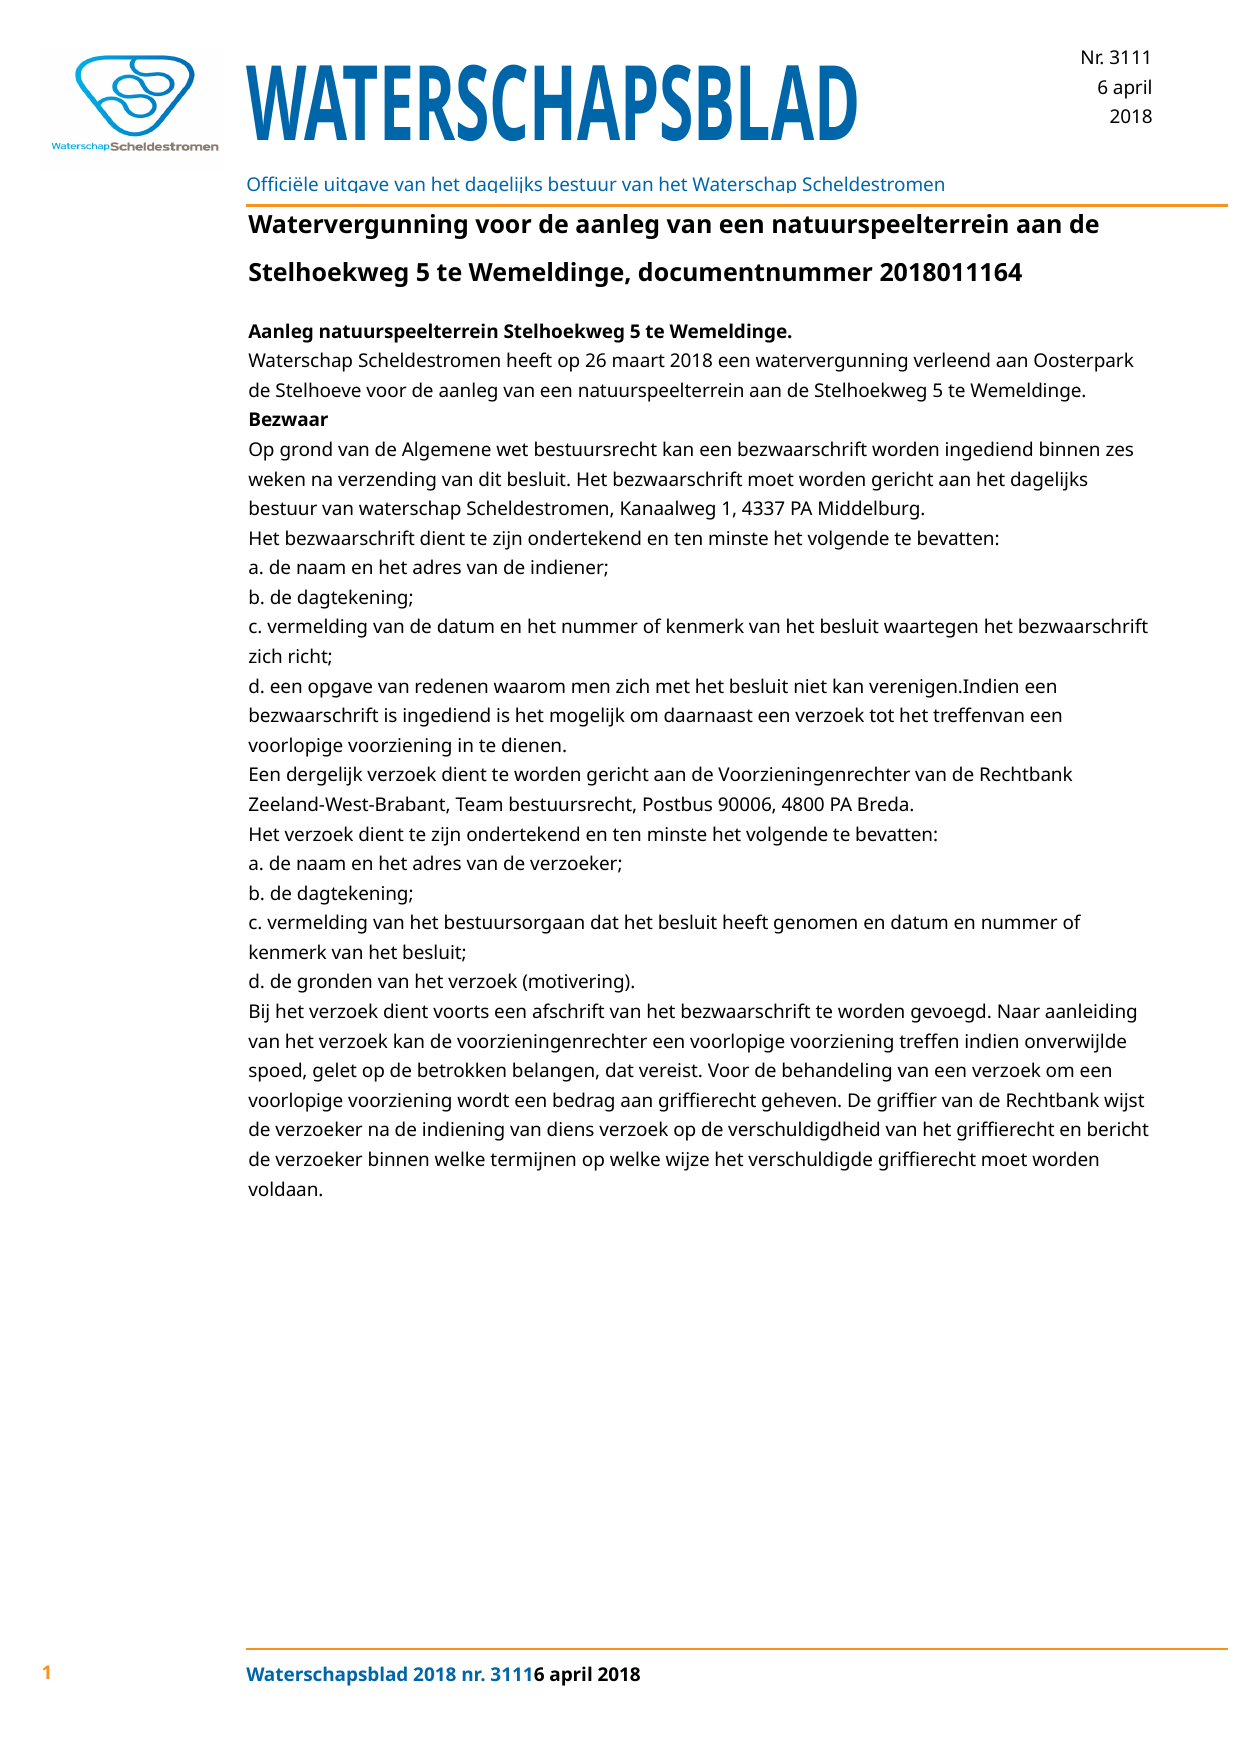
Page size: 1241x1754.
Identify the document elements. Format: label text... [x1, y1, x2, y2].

text Een dergelijk verzoek dient te worden gericht aan de Voorzieningenrechter van de Rechtbank Zeeland-West-Brabant, Team bestuursrecht, Postbus 90006, 4800 PA Breda. [248, 762, 1152, 817]
text Bij het verzoek dient voorts een afschrift van het bezwaarschrift te worden gevoegd. Naar aanleiding van het verzoek kan de voorzieningenrechter een voorlopige voorziening treffen indien onverwijlde spoed, gelet op de betrokken belangen, dat vereist. Voor de behandeling van een verzoek om een voorlopige voorziening wordt een bedrag aan griffierecht geheven. De griffier van de Rechtbank wijst de verzoeker na de indiening van diens verzoek op de verschuldigdheid van het griffierecht en bericht de verzoeker binnen welke termijnen op welke wijze het verschuldigde griffierecht moet worden voldaan. [248, 998, 1152, 1202]
text b. de dagtekening; [248, 584, 1152, 610]
text Aanleg natuurspeelterrein Stelhoekweg 5 te Wemeldinge. [248, 318, 1152, 344]
picture [41, 47, 231, 172]
text Waterschap Scheldestromen heeft op 26 maart 2018 een watervergunning verleend aan Oosterpark de Stelhoeve voor de aanleg van een natuurspeelterrein aan de Stelhoekweg 5 te Wemeldinge. [248, 347, 1152, 403]
text c. vermelding van het bestuursorgaan dat het besluit heeft genomen en datum en nummer of kenmerk van het besluit; [248, 909, 1152, 965]
text Het bezwaarschrift dient te zijn ondertekend en ten minste het volgende te bevatten: [248, 525, 1152, 551]
text Op grond van de Algemene wet bestuursrecht kan een bezwaarschrift worden ingediend binnen zes weken na verzending van dit besluit. Het bezwaarschrift moet worden gericht aan het dagelijks bestuur van waterschap Scheldestromen, Kanaalweg 1, 4337 PA Middelburg. [248, 436, 1152, 521]
text b. de dagtekening; [248, 880, 1152, 906]
text Bezwaar [248, 407, 1152, 432]
text d. een opgave van redenen waarom men zich met het besluit niet kan verenigen.Indien een bezwaarschrift is ingediend is het mogelijk om daarnaast een verzoek tot het treffenvan een voorlopige voorziening in te dienen. [248, 673, 1152, 758]
text d. de gronden van het verzoek (motivering). [248, 969, 1152, 994]
text a. de naam en het adres van de verzoeker; [248, 850, 1152, 876]
text Watervergunning voor de aanleg van een natuurspeelterrein aan de Stelhoekweg 5 te Wemeldinge, documentnummer 2018011164 [248, 207, 1152, 288]
text c. vermelding van de datum en het nummer of kenmerk van het besluit waartegen het bezwaarschrift zich richt; [248, 614, 1152, 669]
text a. de naam en het adres van de indiener; [248, 554, 1152, 580]
text Het verzoek dient te zijn ondertekend en ten minste het volgende te bevatten: [248, 821, 1152, 847]
